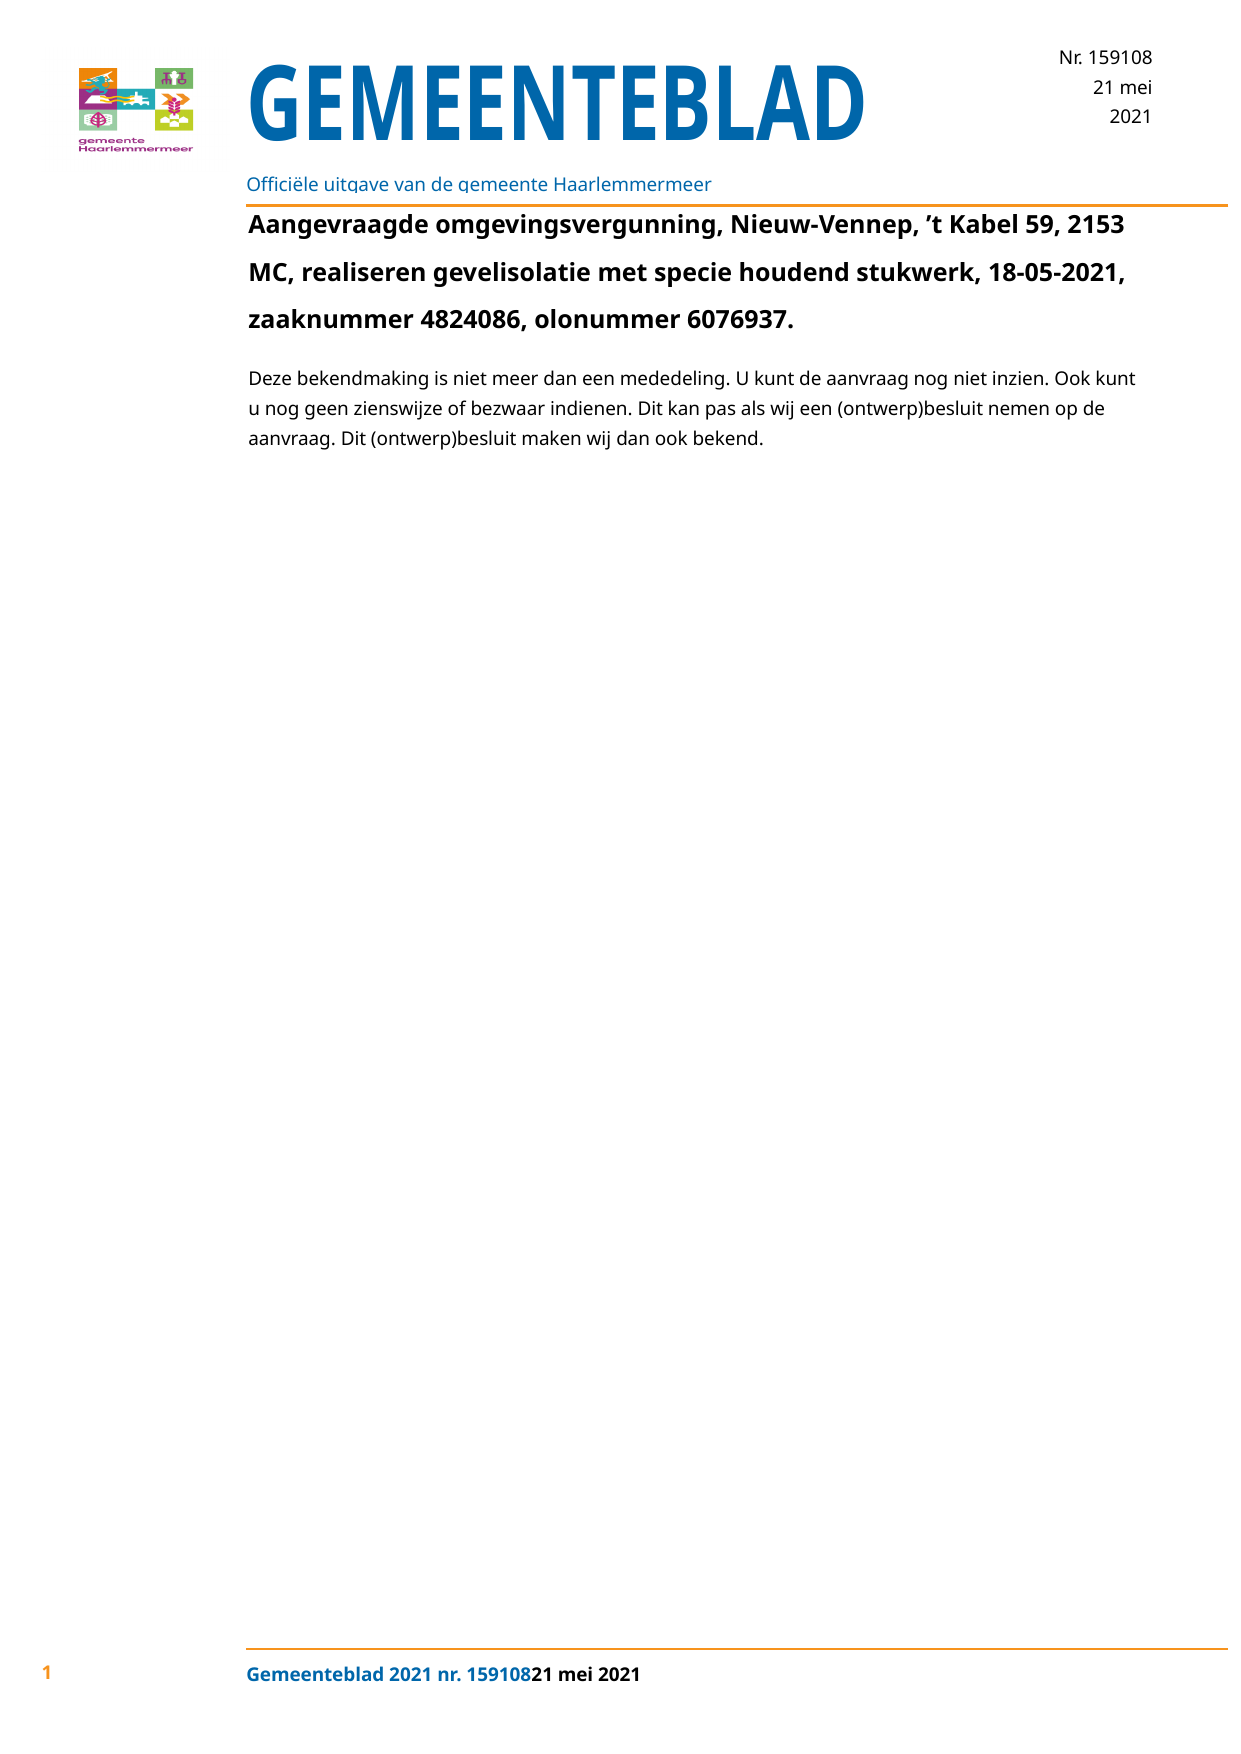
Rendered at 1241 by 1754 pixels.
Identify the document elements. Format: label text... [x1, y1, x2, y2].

text Aangevraagde omgevingsvergunning, Nieuw-Vennep, ’t Kabel 59, 2153 MC, realiseren gevelisolatie met specie houdend stukwerk, 18-05-2021, zaaknummer 4824086, olonummer 6076937. [248, 207, 1152, 336]
picture [41, 47, 231, 172]
text Deze bekendmaking is niet meer dan een mededeling. U kunt de aanvraag nog niet inzien. Ook kunt u nog geen zienswijze of bezwaar indienen. Dit kan pas als wij een (ontwerp)besluit nemen op de aanvraag. Dit (ontwerp)besluit maken wij dan ook bekend. [248, 366, 1152, 450]
